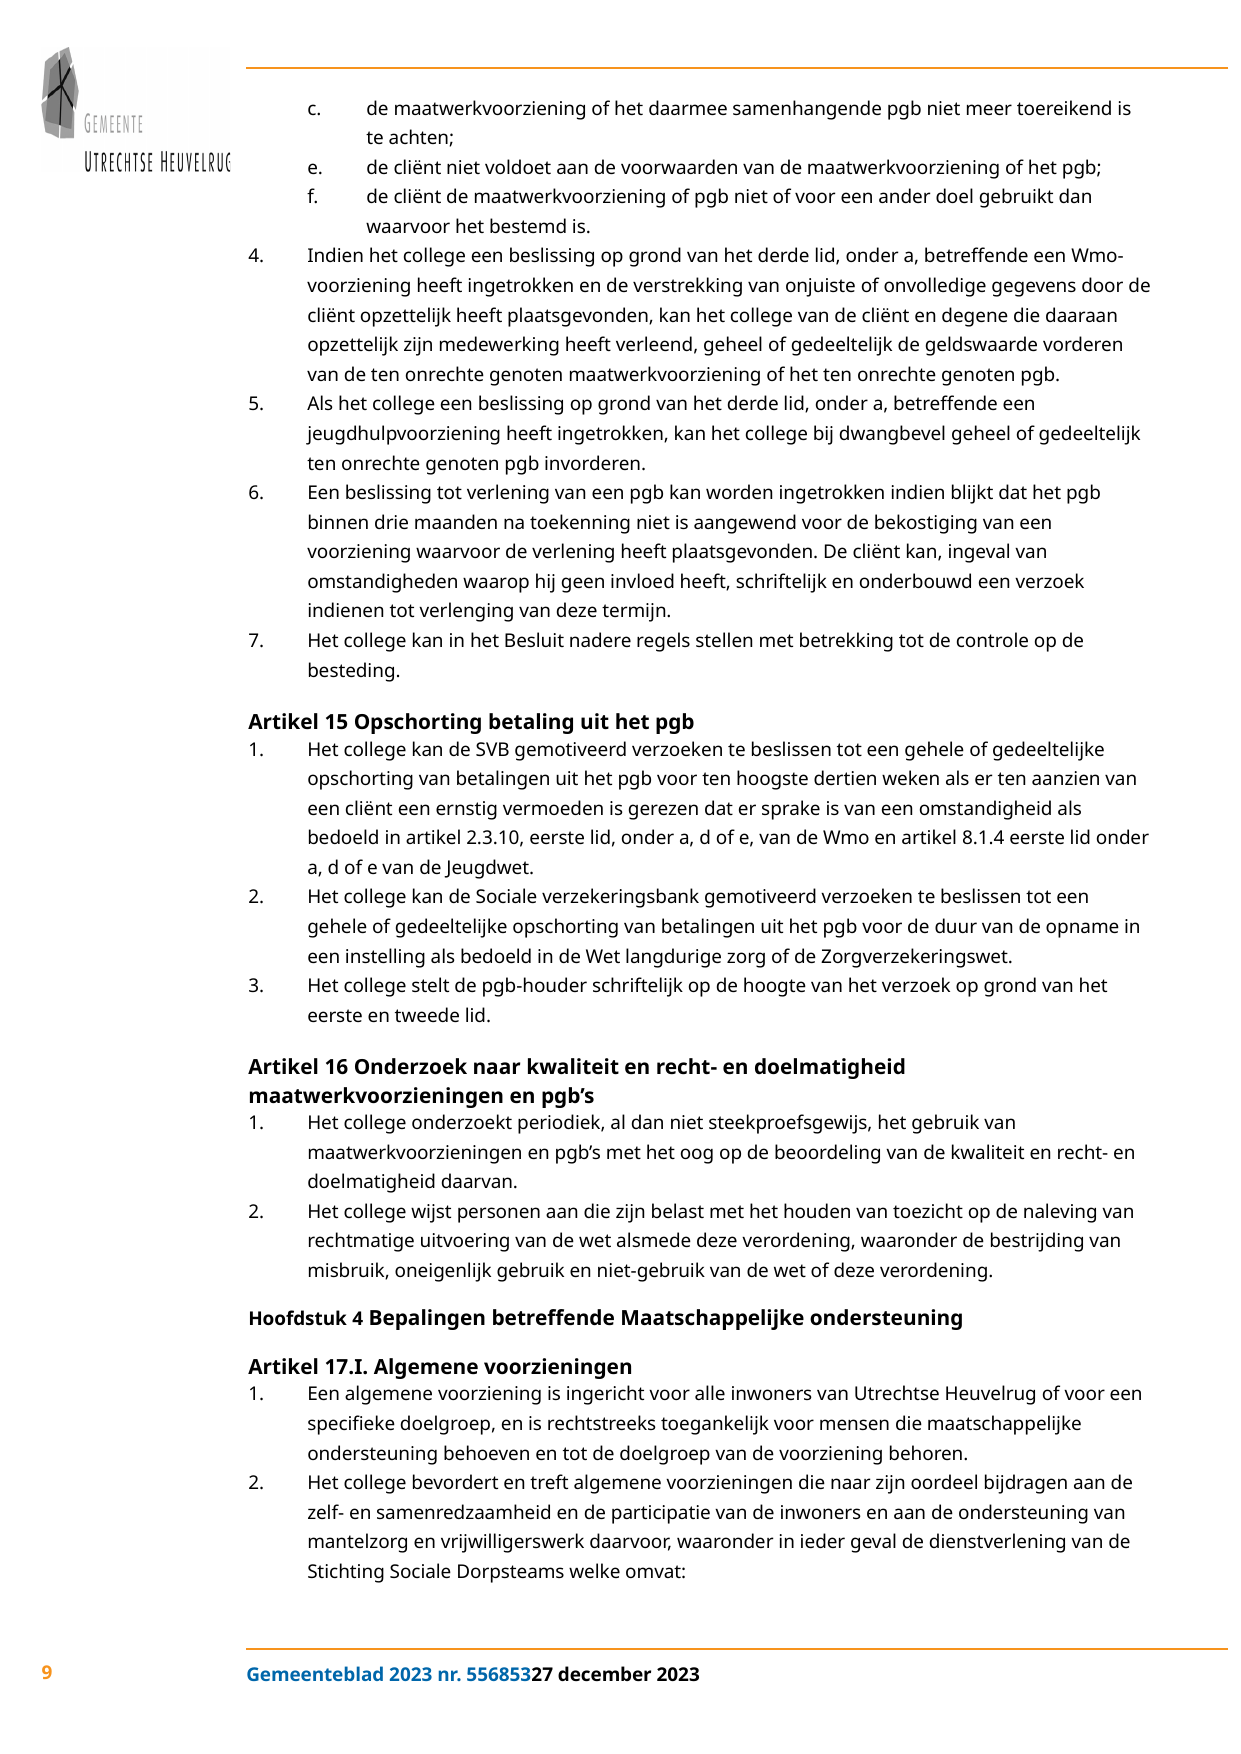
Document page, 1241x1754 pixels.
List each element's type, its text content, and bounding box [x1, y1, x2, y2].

list Het college onderzoekt periodiek, al dan niet steekproefsgewijs, het gebruik van maatwerkvoorzieningen en pgb’s met het oog op de beoordeling van de kwaliteit en recht- en doelmatigheid daarvan. [248, 1109, 1152, 1194]
list Het college kan in het Besluit nadere regels stellen met betrekking tot de controle op de besteding. [248, 627, 1152, 683]
list Een beslissing tot verlening van een pgb kan worden ingetrokken indien blijkt dat het pgb binnen drie maanden na toekenning niet is aangewend voor de bekostiging van een voorziening waarvoor de verlening heeft plaatsgevonden. De cliënt kan, ingeval van omstandigheden waarop hij geen invloed heeft, schriftelijk en onderbouwd een verzoek indienen tot verlenging van deze termijn. [248, 479, 1152, 623]
list Als het college een beslissing op grond van het derde lid, onder a, betreffende een jeugdhulpvoorziening heeft ingetrokken, kan het college bij dwangbevel geheel of gedeeltelijk ten onrechte genoten pgb invorderen. [248, 391, 1152, 476]
list de cliënt de maatwerkvoorziening of pgb niet of voor een ander doel gebruikt dan waarvoor het bestemd is. [307, 183, 1152, 239]
list Het college kan de SVB gemotiveerd verzoeken te beslissen tot een gehele of gedeeltelijke opschorting van betalingen uit het pgb voor ten hoogste dertien weken als er ten aanzien van een cliënt een ernstig vermoeden is gerezen dat er sprake is van een omstandigheid als bedoeld in artikel 2.3.10, eerste lid, onder a, d of e, van de Wmo en artikel 8.1.4 eerste lid onder a, d of e van de Jeugdwet. [248, 736, 1152, 880]
list Het college wijst personen aan die zijn belast met het houden van toezicht op de naleving van rechtmatige uitvoering van de wet alsmede deze verordening, waaronder de bestrijding van misbruik, oneigenlijk gebruik en niet-gebruik van de wet of deze verordening. [248, 1198, 1152, 1283]
list Een algemene voorziening is ingericht voor alle inwoners van Utrechtse Heuvelrug of voor een specifieke doelgroep, en is rechtstreeks toegankelijk voor mensen die maatschappelijke ondersteuning behoeven en tot de doelgroep van de voorziening behoren. [248, 1381, 1152, 1465]
text Artikel 17.I. Algemene voorzieningen [248, 1352, 1152, 1381]
text Artikel 15 Opschorting betaling uit het pgb [248, 707, 1152, 736]
list de cliënt niet voldoet aan de voorwaarden van de maatwerkvoorziening of het pgb; [307, 154, 1152, 180]
text Artikel 16 Onderzoek naar kwaliteit en recht- en doelmatigheid maatwerkvoorzieningen en pgb’s [248, 1052, 1152, 1109]
list de maatwerkvoorziening of het daarmee samenhangende pgb niet meer toereikend is te achten; [307, 95, 1152, 150]
list Indien het college een beslissing op grond van het derde lid, onder a, betreffende een Wmo-voorziening heeft ingetrokken en de verstrekking van onjuiste of onvolledige gegevens door de cliënt opzettelijk heeft plaatsgevonden, kan het college van de cliënt en degene die daaraan opzettelijk zijn medewerking heeft verleend, geheel of gedeeltelijk de geldswaarde vorderen van de ten onrechte genoten maatwerkvoorziening of het ten onrechte genoten pgb. [248, 243, 1152, 387]
list Het college stelt de pgb-houder schriftelijk op de hoogte van het verzoek op grond van het eerste en tweede lid. [248, 972, 1152, 1028]
list Het college bevordert en treft algemene voorzieningen die naar zijn oordeel bijdragen aan de zelf- en samenredzaamheid en de participatie van de inwoners en aan de ondersteuning van mantelzorg en vrijwilligerswerk daarvoor, waaronder in ieder geval de dienstverlening van de Stichting Sociale Dorpsteams welke omvat: [248, 1469, 1152, 1584]
text Hoofdstuk 4 Bepalingen betreffende Maatschappelijke ondersteuning [248, 1303, 1152, 1331]
picture [41, 47, 231, 172]
list Het college kan de Sociale verzekeringsbank gemotiveerd verzoeken te beslissen tot een gehele of gedeeltelijke opschorting van betalingen uit het pgb voor de duur van de opname in een instelling als bedoeld in de Wet langdurige zorg of de Zorgverzekeringswet. [248, 884, 1152, 968]
